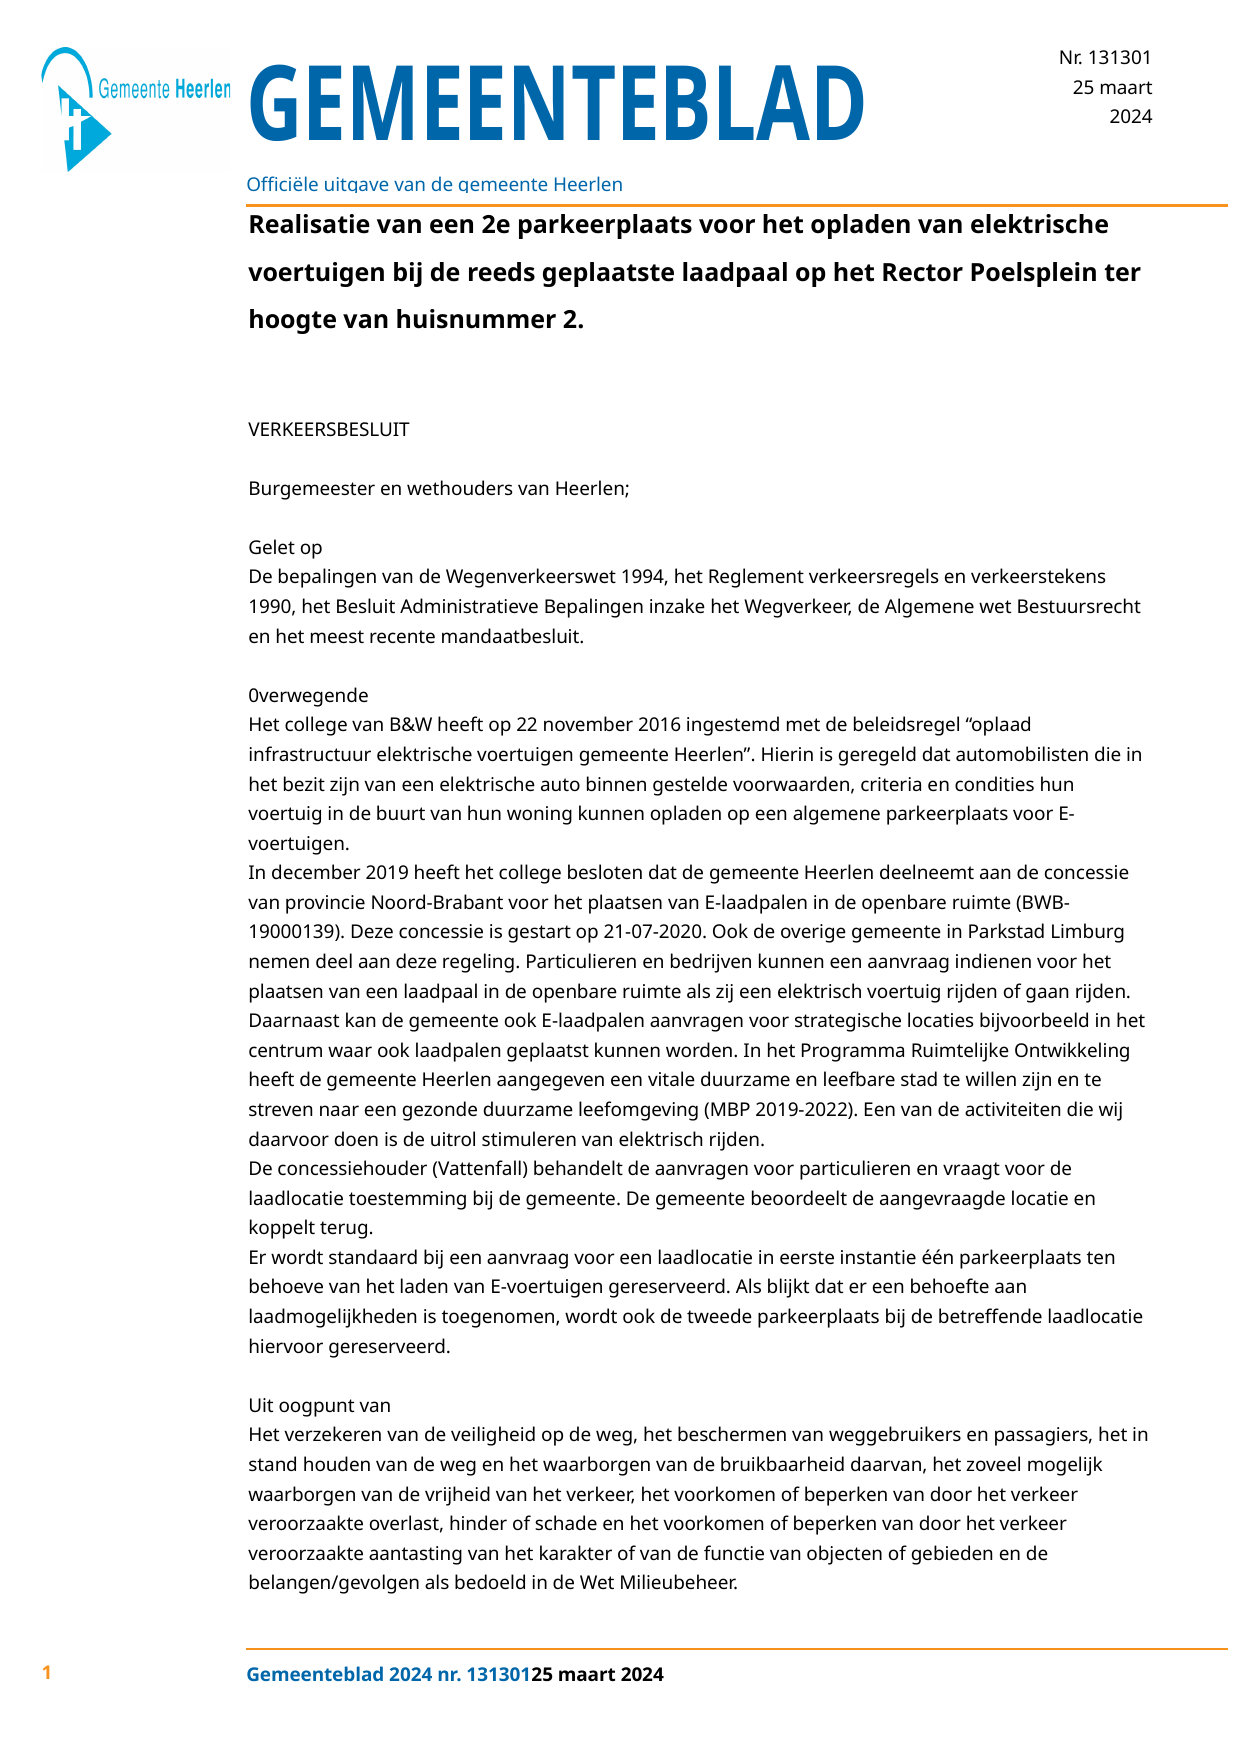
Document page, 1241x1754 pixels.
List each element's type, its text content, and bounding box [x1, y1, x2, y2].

text VERKEERSBESLUIT [248, 416, 1152, 442]
text De concessiehouder (Vattenfall) behandelt de aanvragen voor particulieren en vraagt voor de laadlocatie toestemming bij de gemeente. De gemeente beoordeelt de aangevraagde locatie en koppelt terug. [248, 1155, 1152, 1240]
text In december 2019 heeft het college besloten dat de gemeente Heerlen deelneemt aan de concessie van provincie Noord-Brabant voor het plaatsen van E-laadpalen in de openbare ruimte (BWB-19000139). Deze concessie is gestart op 21-07-2020. Ook de overige gemeente in Parkstad Limburg nemen deel aan deze regeling. Particulieren en bedrijven kunnen een aanvraag indienen voor het plaatsen van een laadpaal in de openbare ruimte als zij een elektrisch voertuig rijden of gaan rijden. Daarnaast kan de gemeente ook E-laadpalen aanvragen voor strategische locaties bijvoorbeeld in het centrum waar ook laadpalen geplaatst kunnen worden. In het Programma Ruimtelijke Ontwikkeling heeft de gemeente Heerlen aangegeven een vitale duurzame en leefbare stad te willen zijn en te streven naar een gezonde duurzame leefomgeving (MBP 2019-2022). Een van de activiteiten die wij daarvoor doen is de uitrol stimuleren van elektrisch rijden. [248, 859, 1152, 1152]
text Er wordt standaard bij een aanvraag voor een laadlocatie in eerste instantie één parkeerplaats ten behoeve van het laden van E-voertuigen gereserveerd. Als blijkt dat er een behoefte aan laadmogelijkheden is toegenomen, wordt ook de tweede parkeerplaats bij de betreffende laadlocatie hiervoor gereserveerd. [248, 1244, 1152, 1359]
text Uit oogpunt van [248, 1392, 1152, 1418]
text Burgemeester en wethouders van Heerlen; [248, 475, 1152, 501]
text Het verzekeren van de veiligheid op de weg, het beschermen van weggebruikers en passagiers, het in stand houden van de weg en het waarborgen van de bruikbaarheid daarvan, het zoveel mogelijk waarborgen van de vrijheid van het verkeer, het voorkomen of beperken van door het verkeer veroorzaakte overlast, hinder of schade en het voorkomen of beperken van door het verkeer veroorzaakte aantasting van het karakter of van de functie van objecten of gebieden en de belangen/gevolgen als bedoeld in de Wet Milieubeheer. [248, 1422, 1152, 1595]
text De bepalingen van de Wegenverkeerswet 1994, het Reglement verkeersregels en verkeerstekens 1990, het Besluit Administratieve Bepalingen inzake het Wegverkeer, de Algemene wet Bestuursrecht en het meest recente mandaatbesluit. [248, 564, 1152, 649]
text 0verwegende [248, 682, 1152, 708]
text Het college van B&W heeft op 22 november 2016 ingestemd met de beleidsregel “oplaad infrastructuur elektrische voertuigen gemeente Heerlen”. Hierin is geregeld dat automobilisten die in het bezit zijn van een elektrische auto binnen gestelde voorwaarden, criteria en condities hun voertuig in de buurt van hun woning kunnen opladen op een algemene parkeerplaats voor E-voertuigen. [248, 712, 1152, 856]
text Gelet op [248, 534, 1152, 560]
picture [41, 47, 59, 70]
picture [41, 47, 231, 172]
text Realisatie van een 2e parkeerplaats voor het opladen van elektrische voertuigen bij de reeds geplaatste laadpaal op het Rector Poelsplein ter hoogte van huisnummer 2. [248, 207, 1152, 336]
